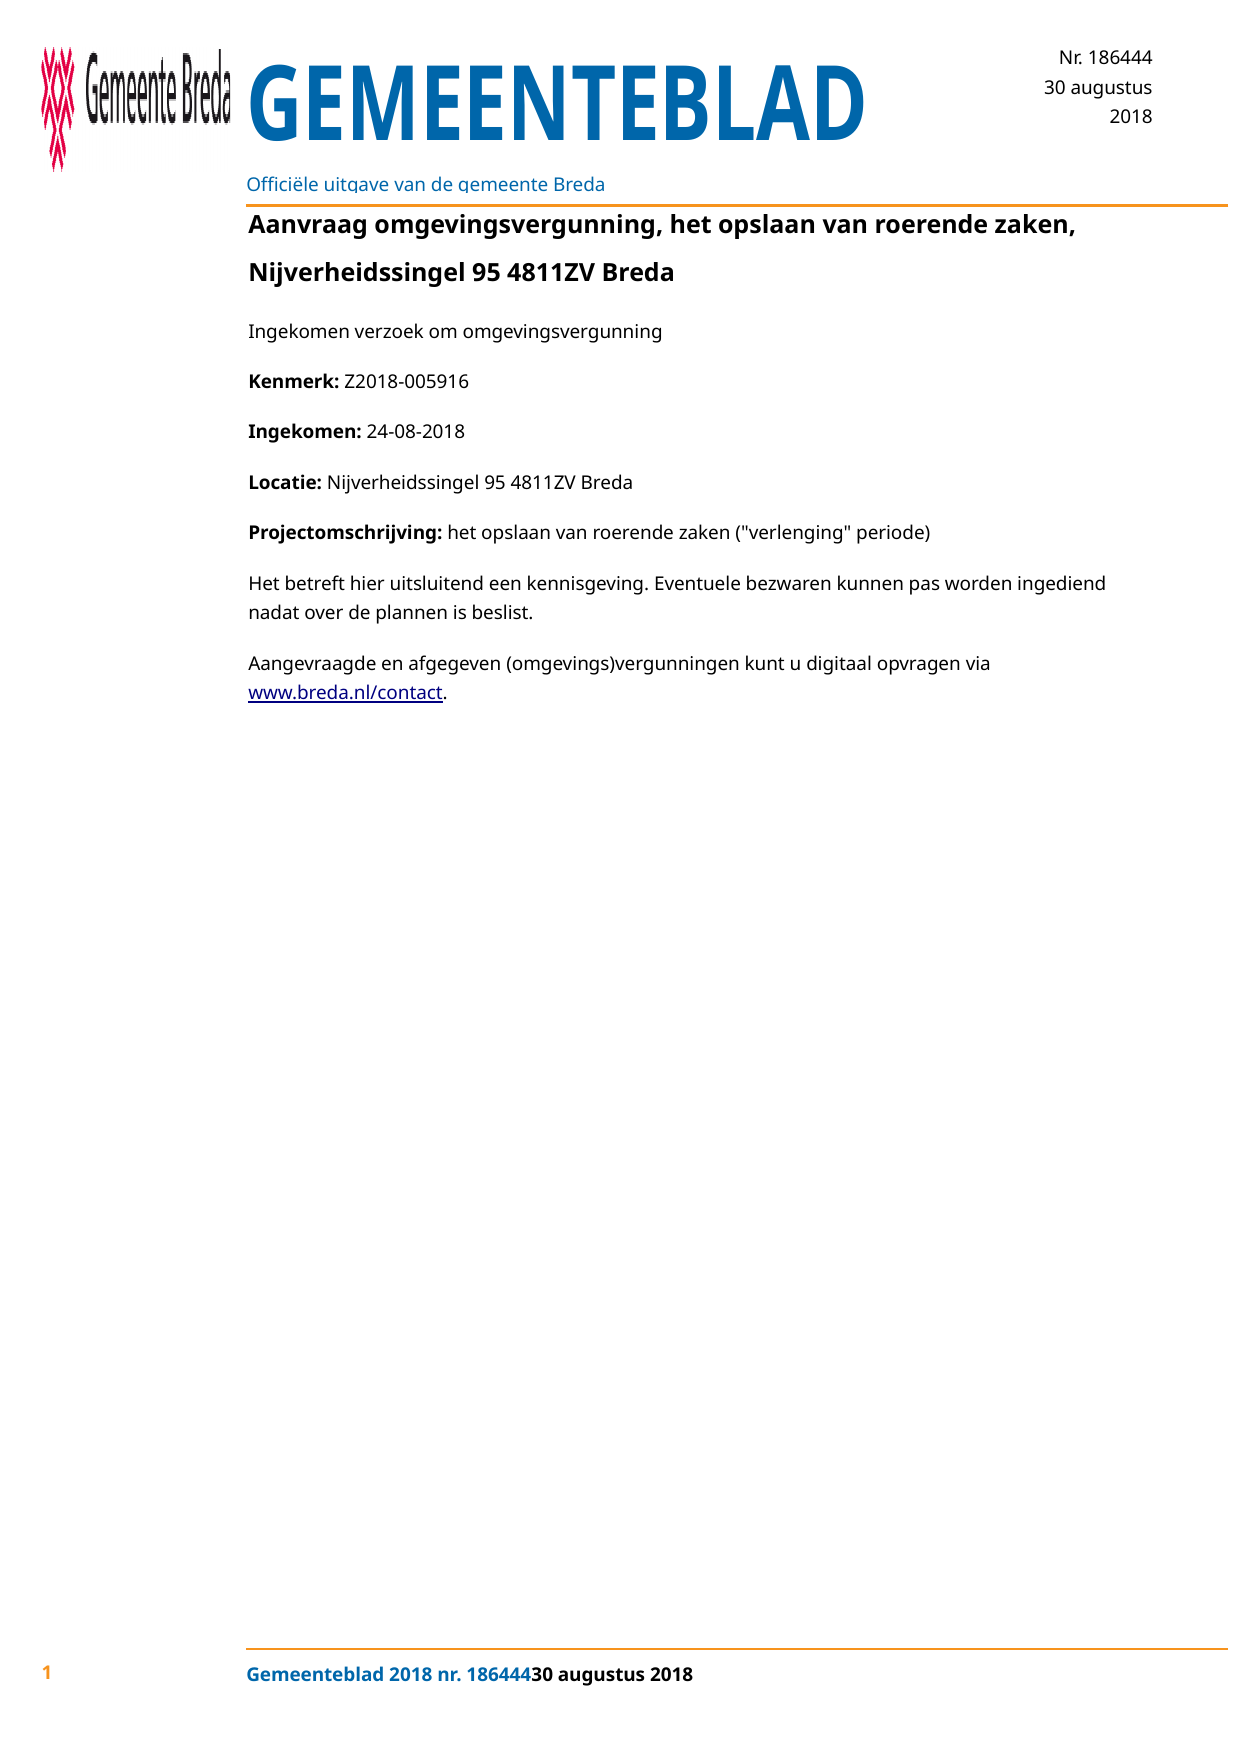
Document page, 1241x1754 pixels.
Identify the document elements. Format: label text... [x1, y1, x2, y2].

text Ingekomen verzoek om omgevingsvergunning [248, 318, 1152, 344]
text Projectomschrijving: het opslaan van roerende zaken ("verlenging" periode) [248, 519, 1152, 545]
text Het betreft hier uitsluitend een kennisgeving. Eventuele bezwaren kunnen pas worden ingediend nadat over de plannen is beslist. [248, 570, 1152, 625]
text Aangevraagde en afgegeven (omgevings)vergunningen kunt u digitaal opvragen via www.breda.nl/contact. [248, 650, 1152, 705]
text Ingekomen: 24-08-2018 [248, 419, 1152, 444]
text Locatie: Nijverheidssingel 95 4811ZV Breda [248, 469, 1152, 495]
text Aanvraag omgevingsvergunning, het opslaan van roerende zaken, Nijverheidssingel 95 4811ZV Breda [248, 207, 1152, 288]
text Kenmerk: Z2018-005916 [248, 368, 1152, 394]
picture [41, 47, 231, 172]
